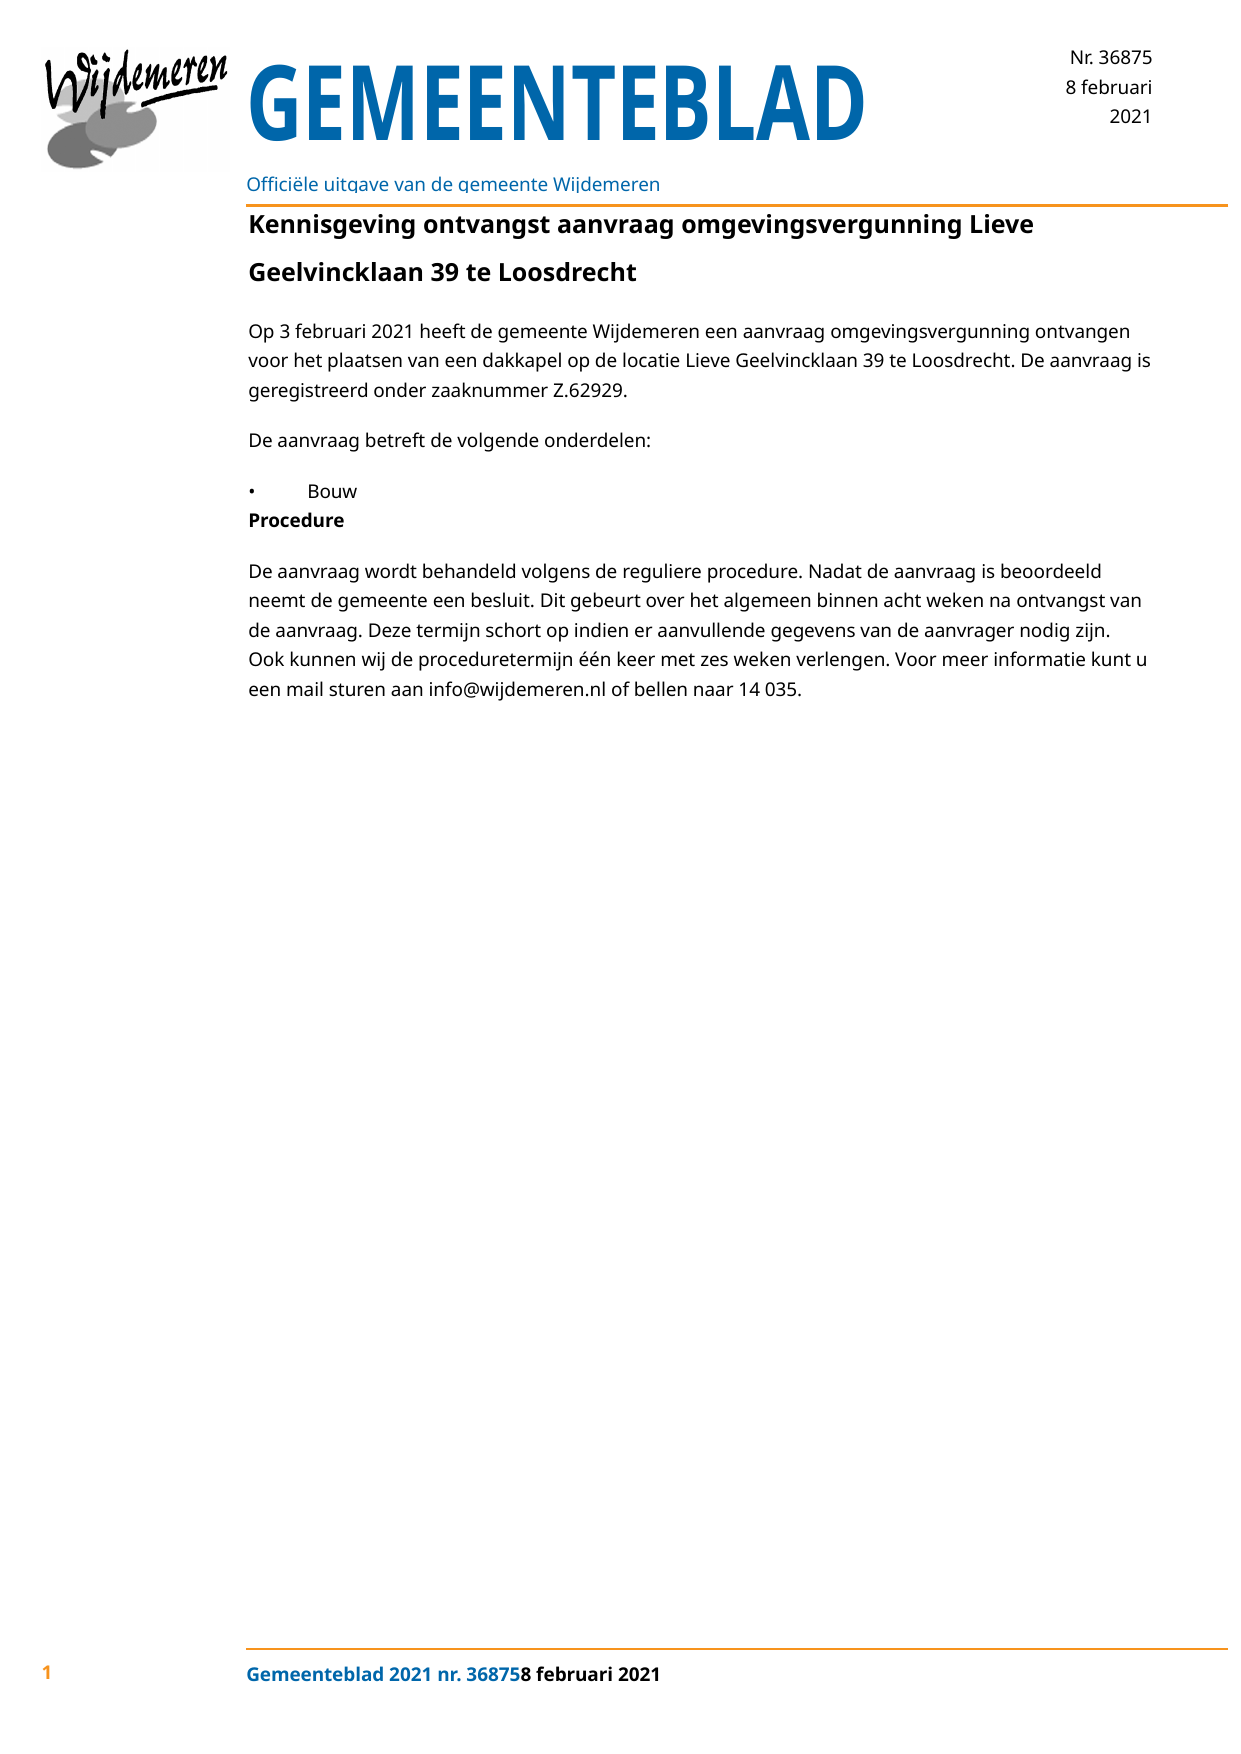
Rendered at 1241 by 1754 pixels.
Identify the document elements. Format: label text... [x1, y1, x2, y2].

text De aanvraag betreft de volgende onderdelen: [248, 427, 1152, 453]
text Procedure [248, 507, 1152, 533]
text De aanvraag wordt behandeld volgens de reguliere procedure. Nadat de aanvraag is beoordeeld neemt de gemeente een besluit. Dit gebeurt over het algemeen binnen acht weken na ontvangst van de aanvraag. Deze termijn schort op indien er aanvullende gegevens van de aanvrager nodig zijn. Ook kunnen wij de proceduretermijn één keer met zes weken verlengen. Voor meer informatie kunt u een mail sturen aan info@wijdemeren.nl of bellen naar 14 035. [248, 558, 1152, 702]
picture [41, 47, 231, 172]
text Kennisgeving ontvangst aanvraag omgevingsvergunning Lieve Geelvincklaan 39 te Loosdrecht [248, 207, 1152, 288]
list Bouw [248, 478, 1152, 504]
text Op 3 februari 2021 heeft de gemeente Wijdemeren een aanvraag omgevingsvergunning ontvangen voor het plaatsen van een dakkapel op de locatie Lieve Geelvincklaan 39 te Loosdrecht. De aanvraag is geregistreerd onder zaaknummer Z.62929. [248, 318, 1152, 403]
